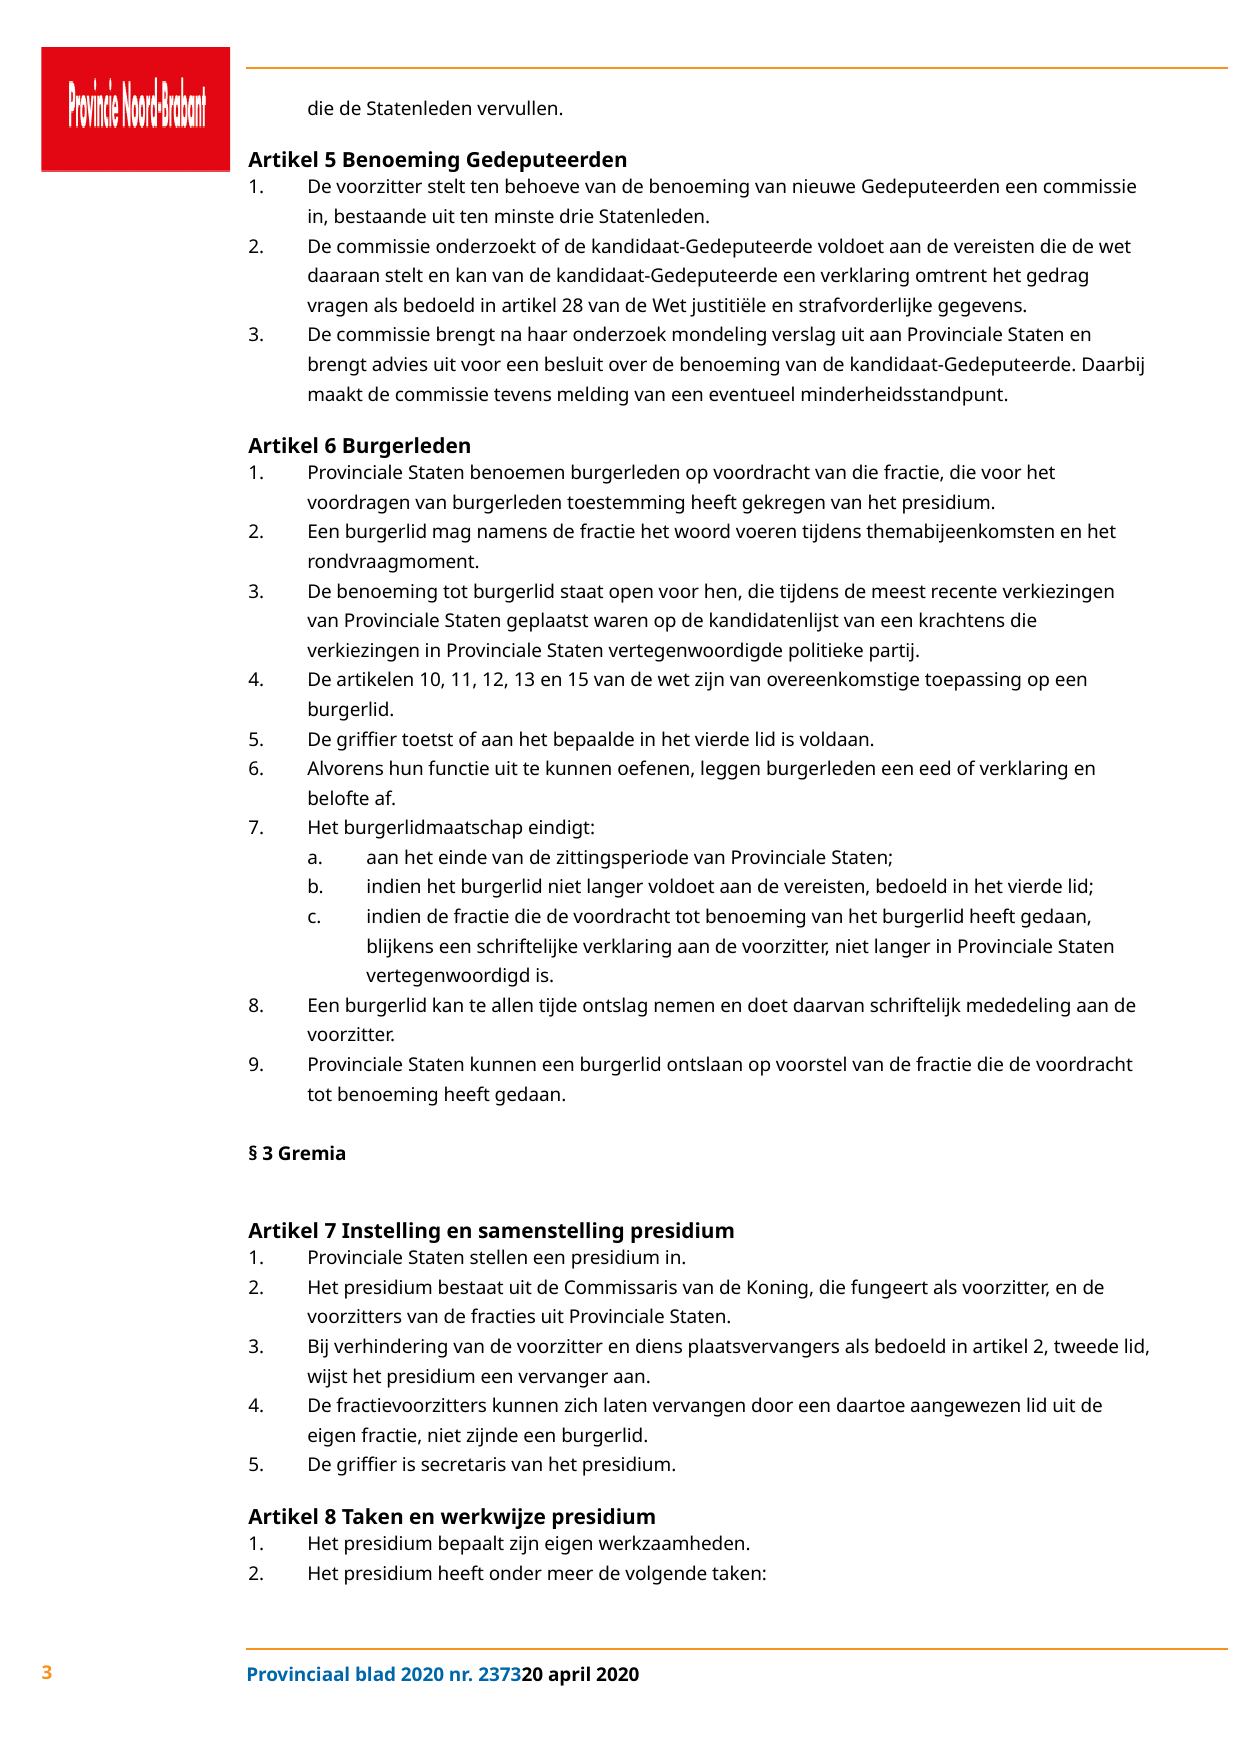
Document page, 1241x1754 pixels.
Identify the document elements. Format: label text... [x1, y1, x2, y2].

text Artikel 7 Instelling en samenstelling presidium [248, 1216, 1152, 1244]
list Het burgerlidmaatschap eindigt: [248, 814, 1152, 840]
list De griffier toetst of aan het bepaalde in het vierde lid is voldaan. [248, 726, 1152, 752]
list De benoeming tot burgerlid staat open voor hen, die tijdens de meest recente verkiezingen van Provinciale Staten geplaatst waren op de kandidatenlijst van een krachtens die verkiezingen in Provinciale Staten vertegenwoordigde politieke partij. [248, 578, 1152, 663]
text Artikel 6 Burgerleden [248, 431, 1152, 459]
list Provinciale Staten benoemen burgerleden op voordracht van die fractie, die voor het voordragen van burgerleden toestemming heeft gekregen van het presidium. [248, 459, 1152, 515]
list Het presidium bepaalt zijn eigen werkzaamheden. [248, 1531, 1152, 1556]
list Het presidium heeft onder meer de volgende taken: [248, 1560, 1152, 1586]
list De artikelen 10, 11, 12, 13 en 15 van de wet zijn van overeenkomstige toepassing op een burgerlid. [248, 667, 1152, 722]
list De voorzitter stelt ten behoeve van de benoeming van nieuwe Gedeputeerden een commissie in, bestaande uit ten minste drie Statenleden. [248, 174, 1152, 229]
list De fractievoorzitters kunnen zich laten vervangen door een daartoe aangewezen lid uit de eigen fractie, niet zijnde een burgerlid. [248, 1392, 1152, 1448]
text Artikel 5 Benoeming Gedeputeerden [248, 145, 1152, 174]
list Een burgerlid kan te allen tijde ontslag nemen en doet daarvan schriftelijk mededeling aan de voorzitter. [248, 992, 1152, 1047]
list Bij verhindering van de voorzitter en diens plaatsvervangers als bedoeld in artikel 2, tweede lid, wijst het presidium een vervanger aan. [248, 1333, 1152, 1389]
list De commissie onderzoekt of de kandidaat-Gedeputeerde voldoet aan de vereisten die de wet daaraan stelt en kan van de kandidaat-Gedeputeerde een verklaring omtrent het gedrag vragen als bedoeld in artikel 28 van de Wet justitiële en strafvorderlijke gegevens. [248, 233, 1152, 318]
list De griffier is secretaris van het presidium. [248, 1452, 1152, 1477]
list De commissie brengt na haar onderzoek mondeling verslag uit aan Provinciale Staten en brengt advies uit voor een besluit over de benoeming van de kandidaat-Gedeputeerde. Daarbij maakt de commissie tevens melding van een eventueel minderheidsstandpunt. [248, 322, 1152, 406]
text Artikel 8 Taken en werkwijze presidium [248, 1502, 1152, 1531]
list Een burgerlid mag namens de fractie het woord voeren tijdens themabijeenkomsten en het rondvraagmoment. [248, 519, 1152, 574]
list Alvorens hun functie uit te kunnen oefenen, leggen burgerleden een eed of verklaring en belofte af. [248, 755, 1152, 811]
list indien de fractie die de voordracht tot benoeming van het burgerlid heeft gedaan, blijkens een schriftelijke verklaring aan de voorzitter, niet langer in Provinciale Staten vertegenwoordigd is. [307, 903, 1152, 988]
list die de Statenleden vervullen. [248, 95, 1152, 121]
list Provinciale Staten kunnen een burgerlid ontslaan op voorstel van de fractie die de voordracht tot benoeming heeft gedaan. [248, 1051, 1152, 1107]
text § 3 Gremia [248, 1140, 1152, 1166]
list Het presidium bestaat uit de Commissaris van de Koning, die fungeert als voorzitter, en de voorzitters van de fracties uit Provinciale Staten. [248, 1274, 1152, 1329]
list Provinciale Staten stellen een presidium in. [248, 1244, 1152, 1270]
list aan het einde van de zittingsperiode van Provinciale Staten; [307, 844, 1152, 870]
list indien het burgerlid niet langer voldoet aan de vereisten, bedoeld in het vierde lid; [307, 874, 1152, 899]
picture [41, 47, 231, 172]
